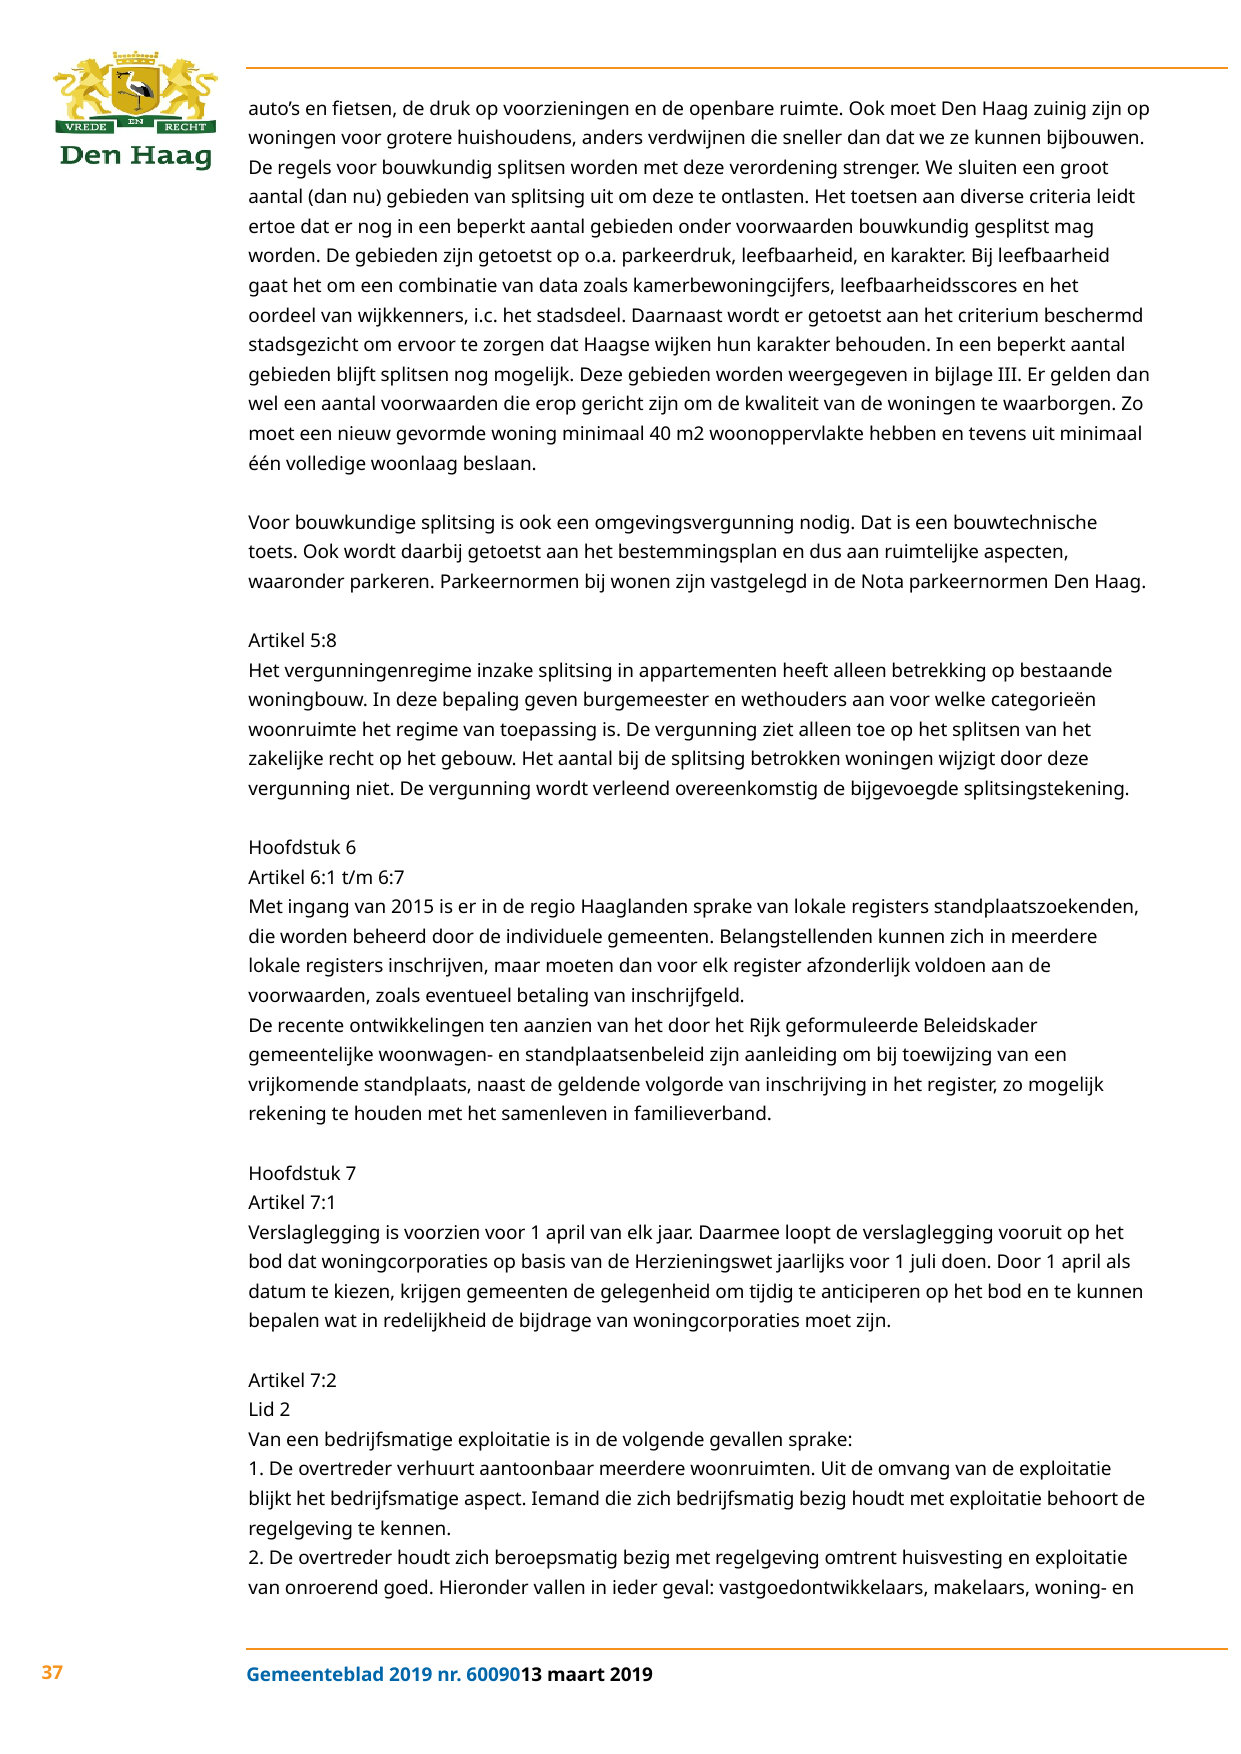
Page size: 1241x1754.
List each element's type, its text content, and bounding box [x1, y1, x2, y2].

text Verslaglegging is voorzien voor 1 april van elk jaar. Daarmee loopt de verslaglegging vooruit op het bod dat woningcorporaties op basis van de Herzieningswet jaarlijks voor 1 juli doen. Door 1 april als datum te kiezen, krijgen gemeenten de gelegenheid om tijdig te anticiperen op het bod en te kunnen bepalen wat in redelijkheid de bijdrage van woningcorporaties moet zijn. [248, 1219, 1152, 1333]
text Artikel 7:1 [248, 1189, 1152, 1215]
text 2. De overtreder houdt zich beroepsmatig bezig met regelgeving omtrent huisvesting en exploitatie van onroerend goed. Hieronder vallen in ieder geval: vastgoedontwikkelaars, makelaars, woning- en [248, 1544, 1152, 1600]
text Artikel 6:1 t/m 6:7 [248, 864, 1152, 890]
picture [41, 47, 231, 172]
text 1. De overtreder verhuurt aantoonbaar meerdere woonruimten. Uit de omvang van de exploitatie blijkt het bedrijfsmatige aspect. Iemand die zich bedrijfsmatig bezig houdt met exploitatie behoort de regelgeving te kennen. [248, 1456, 1152, 1541]
text Van een bedrijfsmatige exploitatie is in de volgende gevallen sprake: [248, 1426, 1152, 1452]
text Artikel 7:2 [248, 1367, 1152, 1393]
text Hoofdstuk 6 [248, 834, 1152, 860]
text Met ingang van 2015 is er in de regio Haaglanden sprake van lokale registers standplaatszoekenden, die worden beheerd door de individuele gemeenten. Belangstellenden kunnen zich in meerdere lokale registers inschrijven, maar moeten dan voor elk register afzonderlijk voldoen aan de voorwaarden, zoals eventueel betaling van inschrijfgeld. [248, 893, 1152, 1008]
text Voor bouwkundige splitsing is ook een omgevingsvergunning nodig. Dat is een bouwtechnische toets. Ook wordt daarbij getoetst aan het bestemmingsplan en dus aan ruimtelijke aspecten, waaronder parkeren. Parkeernormen bij wonen zijn vastgelegd in de Nota parkeernormen Den Haag. [248, 509, 1152, 594]
text Hoofdstuk 7 [248, 1160, 1152, 1186]
text Lid 2 [248, 1396, 1152, 1422]
text auto’s en fietsen, de druk op voorzieningen en de openbare ruimte. Ook moet Den Haag zuinig zijn op woningen voor grotere huishoudens, anders verdwijnen die sneller dan dat we ze kunnen bijbouwen. De regels voor bouwkundig splitsen worden met deze verordening strenger. We sluiten een groot aantal (dan nu) gebieden van splitsing uit om deze te ontlasten. Het toetsen aan diverse criteria leidt ertoe dat er nog in een beperkt aantal gebieden onder voorwaarden bouwkundig gesplitst mag worden. De gebieden zijn getoetst op o.a. parkeerdruk, leefbaarheid, en karakter. Bij leefbaarheid gaat het om een combinatie van data zoals kamerbewoningcijfers, leefbaarheidsscores en het oordeel van wijkkenners, i.c. het stadsdeel. Daarnaast wordt er getoetst aan het criterium beschermd stadsgezicht om ervoor te zorgen dat Haagse wijken hun karakter behouden. In een beperkt aantal gebieden blijft splitsen nog mogelijk. Deze gebieden worden weergegeven in bijlage III. Er gelden dan wel een aantal voorwaarden die erop gericht zijn om de kwaliteit van de woningen te waarborgen. Zo moet een nieuw gevormde woning minimaal 40 m2 woonoppervlakte hebben en tevens uit minimaal één volledige woonlaag beslaan. [248, 95, 1152, 476]
text Het vergunningenregime inzake splitsing in appartementen heeft alleen betrekking op bestaande woningbouw. In deze bepaling geven burgemeester en wethouders aan voor welke categorieën woonruimte het regime van toepassing is. De vergunning ziet alleen toe op het splitsen van het zakelijke recht op het gebouw. Het aantal bij de splitsing betrokken woningen wijzigt door deze vergunning niet. De vergunning wordt verleend overeenkomstig de bijgevoegde splitsingstekening. [248, 657, 1152, 801]
text Artikel 5:8 [248, 627, 1152, 653]
text De recente ontwikkelingen ten aanzien van het door het Rijk geformuleerde Beleidskader gemeentelijke woonwagen- en standplaatsenbeleid zijn aanleiding om bij toewijzing van een vrijkomende standplaats, naast de geldende volgorde van inschrijving in het register, zo mogelijk rekening te houden met het samenleven in familieverband. [248, 1012, 1152, 1126]
